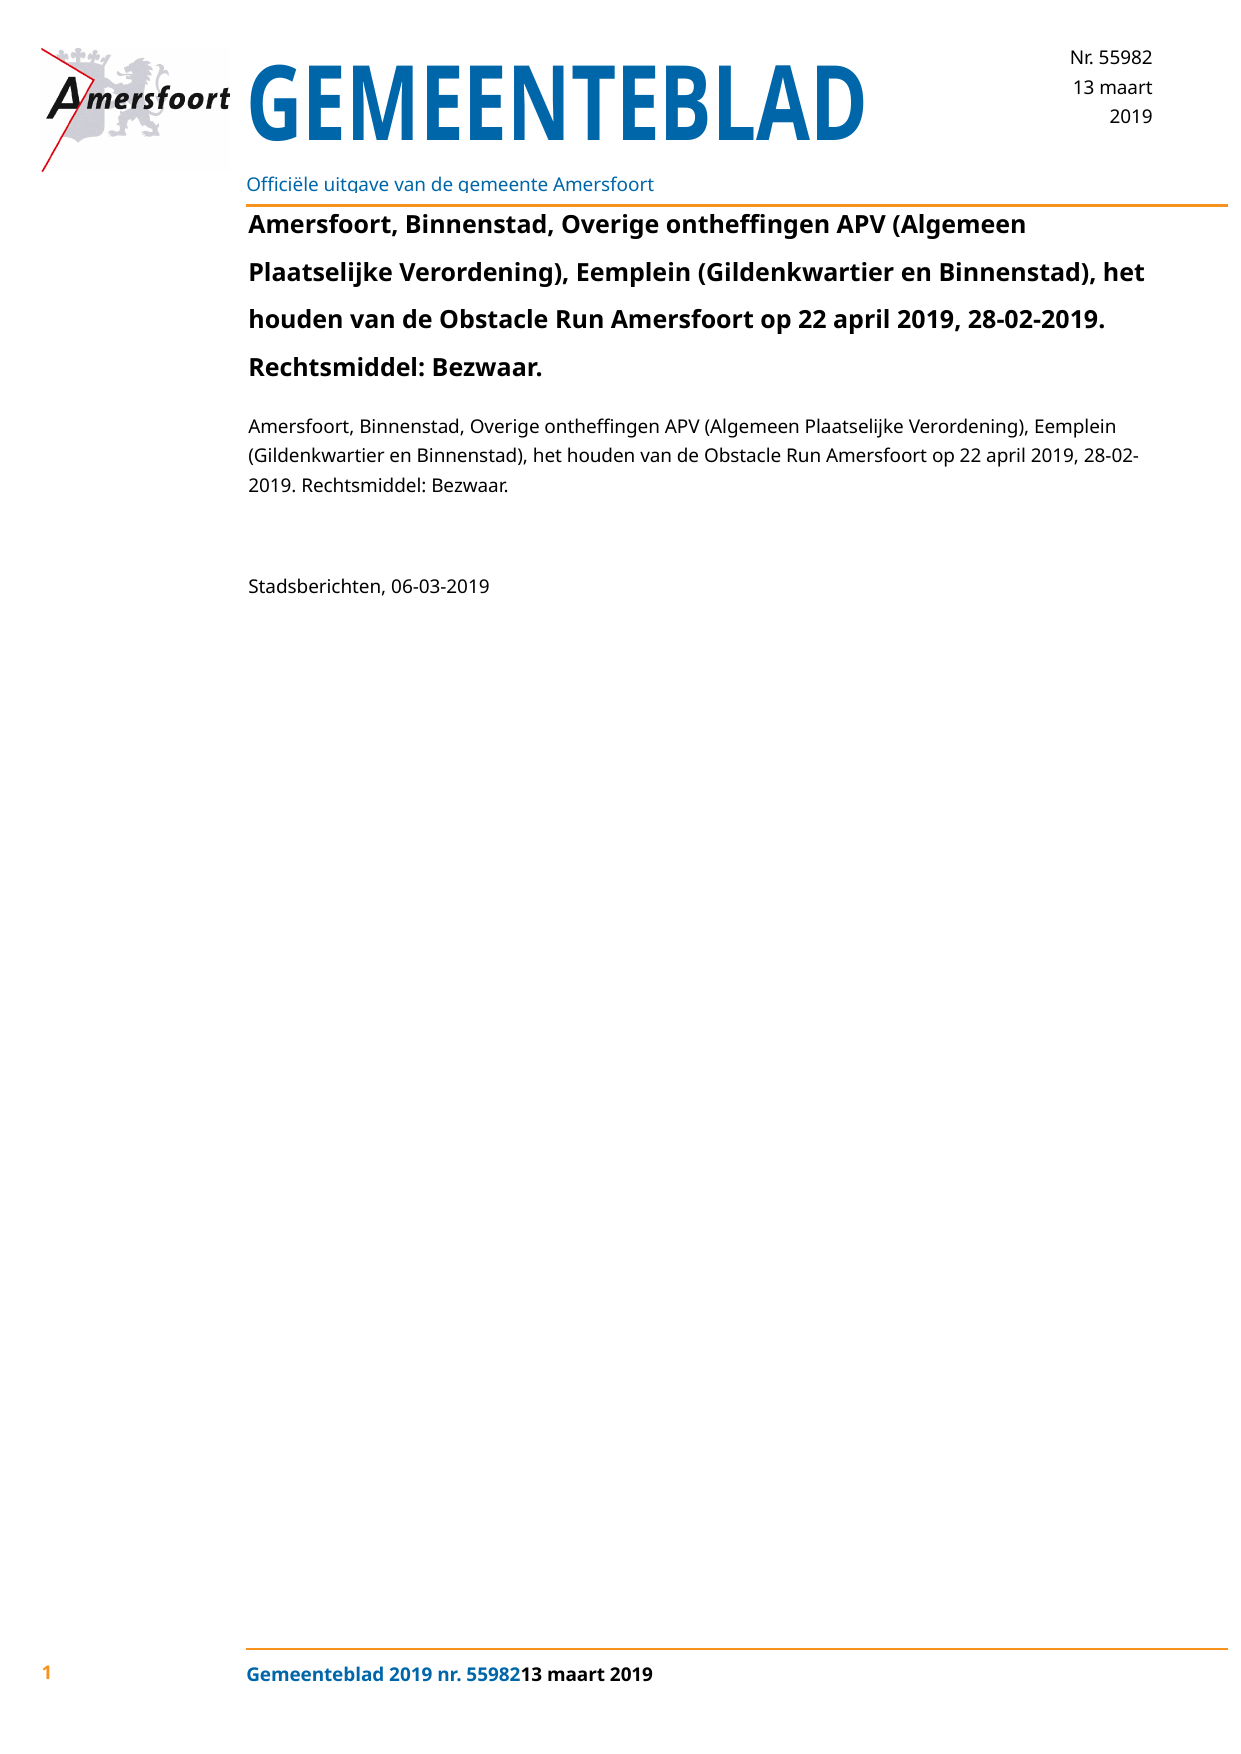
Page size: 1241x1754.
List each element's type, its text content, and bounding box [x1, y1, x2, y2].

picture [41, 47, 231, 172]
text Amersfoort, Binnenstad, Overige ontheffingen APV (Algemeen Plaatselijke Verordening), Eemplein (Gildenkwartier en Binnenstad), het houden van de Obstacle Run Amersfoort op 22 april 2019, 28-02-2019. Rechtsmiddel: Bezwaar. [248, 207, 1152, 384]
text Stadsberichten, 06-03-2019 [248, 573, 1152, 599]
text Amersfoort, Binnenstad, Overige ontheffingen APV (Algemeen Plaatselijke Verordening), Eemplein (Gildenkwartier en Binnenstad), het houden van de Obstacle Run Amersfoort op 22 april 2019, 28-02-2019. Rechtsmiddel: Bezwaar. [248, 413, 1152, 498]
